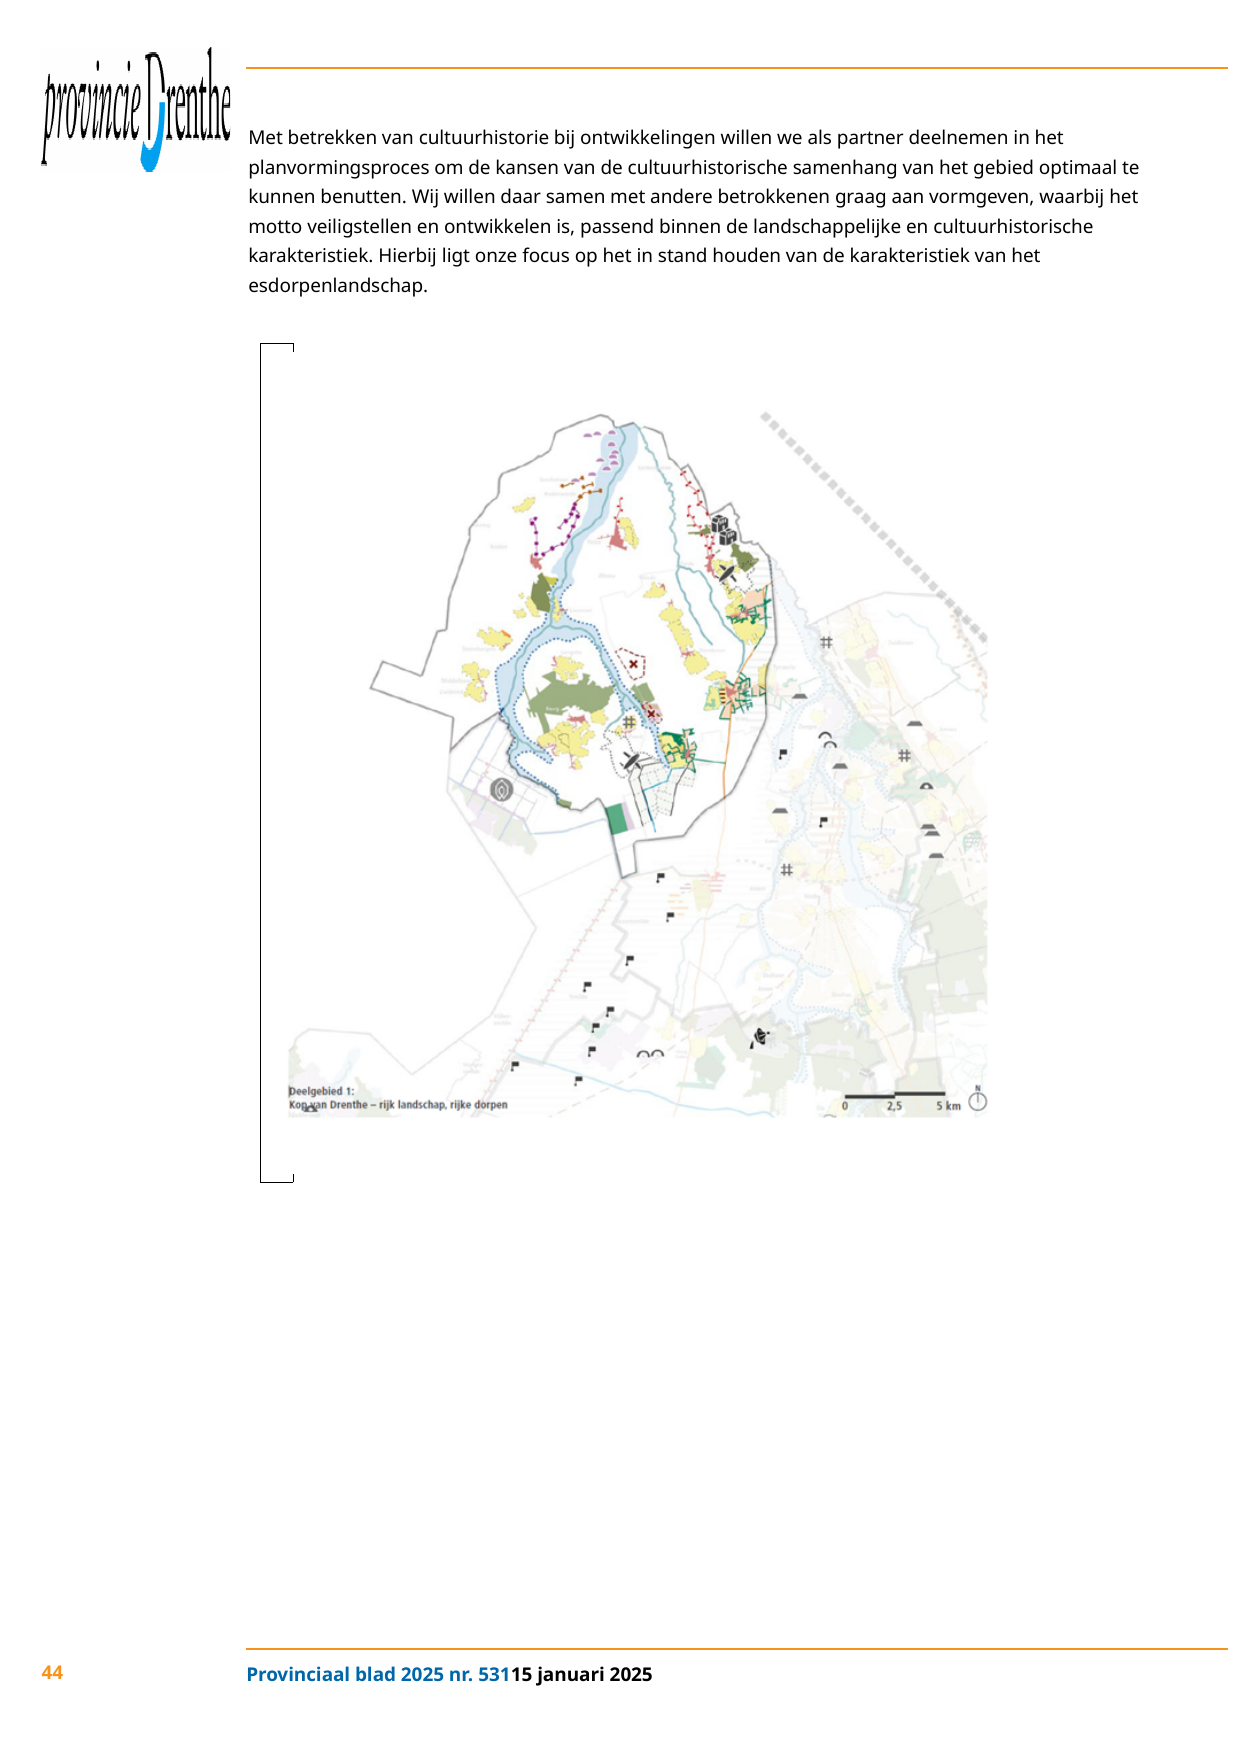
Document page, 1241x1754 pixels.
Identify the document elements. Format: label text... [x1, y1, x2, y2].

picture [268, 352, 1036, 1174]
picture [41, 47, 231, 172]
text Met betrekken van cultuurhistorie bij ontwikkelingen willen we als partner deelnemen in het planvormingsproces om de kansen van de cultuurhistorische samenhang van het gebied optimaal te kunnen benutten. Wij willen daar samen met andere betrokkenen graag aan vormgeven, waarbij het motto veiligstellen en ontwikkelen is, passend binnen de landschappelijke en cultuurhistorische karakteristiek. Hierbij ligt onze focus op het in stand houden van de karakteristiek van het esdorpenlandschap. [248, 124, 1152, 298]
